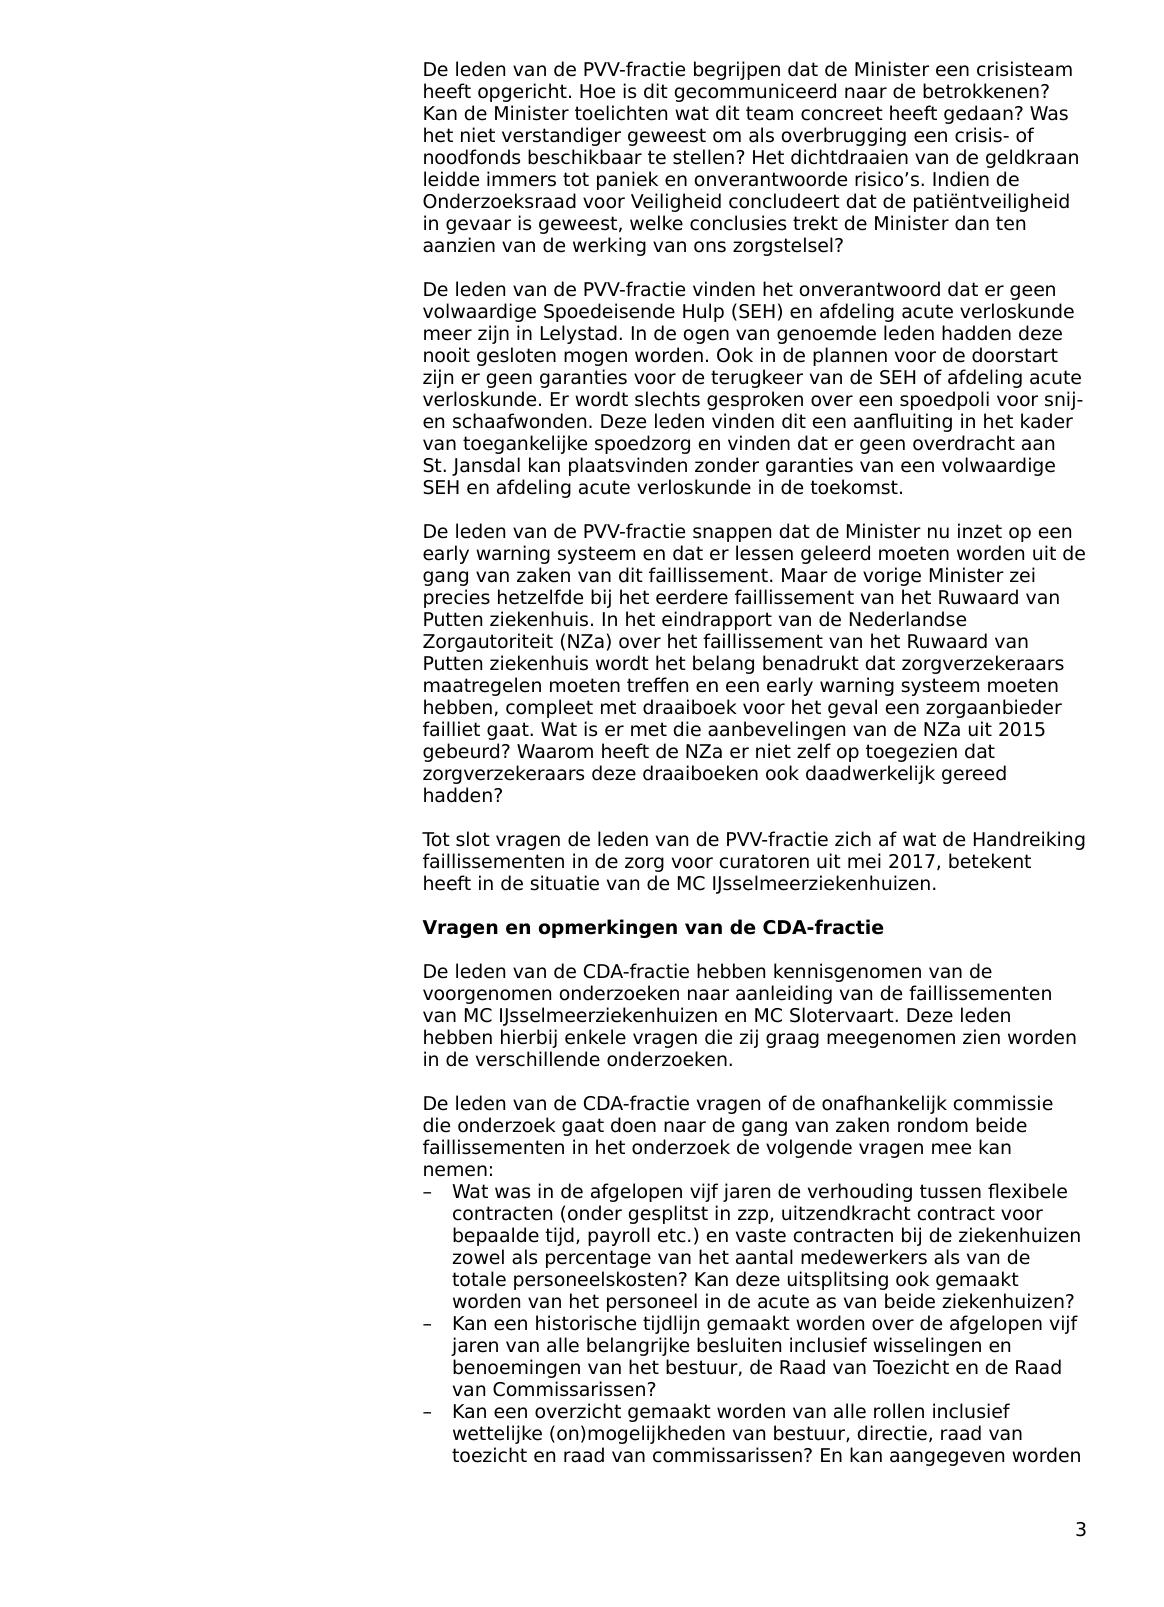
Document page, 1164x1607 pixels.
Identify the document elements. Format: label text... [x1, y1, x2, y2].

text De leden van de CDA-fractie vragen of de onafhankelijk commissie die onderzoek gaat doen naar de gang van zaken rondom beide faillissementen in het onderzoek de volgende vragen mee kan nemen: [422, 1093, 1087, 1181]
text De leden van de PVV-fractie begrijpen dat de Minister een crisisteam heeft opgericht. Hoe is dit gecommuniceerd naar de betrokkenen? Kan de Minister toelichten wat dit team concreet heeft gedaan? Was het niet verstandiger geweest om als overbrugging een crisis- of noodfonds beschikbaar te stellen? Het dichtdraaien van de geldkraan leidde immers tot paniek en onverantwoorde risico’s. Indien de Onderzoeksraad voor Veiligheid concludeert dat de patiëntveiligheid in gevaar is geweest, welke conclusies trekt de Minister dan ten aanzien van de werking van ons zorgstelsel? [422, 59, 1087, 257]
subtitle Vragen en opmerkingen van de CDA-fractie [422, 917, 1087, 939]
text De leden van de PVV-fractie vinden het onverantwoord dat er geen volwaardige Spoedeisende Hulp (SEH) en afdeling acute verloskunde meer zijn in Lelystad. In de ogen van genoemde leden hadden deze nooit gesloten mogen worden. Ook in de plannen voor de doorstart zijn er geen garanties voor de terugkeer van de SEH of afdeling acute verloskunde. Er wordt slechts gesproken over een spoedpoli voor snij- en schaafwonden. Deze leden vinden dit een aanfluiting in het kader van toegankelijke spoedzorg en vinden dat er geen overdracht aan St. Jansdal kan plaatsvinden zonder garanties van een volwaardige SEH en afdeling acute verloskunde in de toekomst. [422, 279, 1087, 499]
text – Kan een overzicht gemaakt worden van alle rollen inclusief wettelijke (on)mogelijkheden van bestuur, directie, raad van toezicht en raad van commissarissen? En kan aangegeven worden [422, 1401, 1087, 1467]
text De leden van de PVV-fractie snappen dat de Minister nu inzet op een early warning systeem en dat er lessen geleerd moeten worden uit de gang van zaken van dit faillissement. Maar de vorige Minister zei precies hetzelfde bij het eerdere faillissement van het Ruwaard van Putten ziekenhuis. In het eindrapport van de Nederlandse Zorgautoriteit (NZa) over het faillissement van het Ruwaard van Putten ziekenhuis wordt het belang benadrukt dat zorgverzekeraars maatregelen moeten treffen en een early warning systeem moeten hebben, compleet met draaiboek voor het geval een zorgaanbieder failliet gaat. Wat is er met die aanbevelingen van de NZa uit 2015 gebeurd? Waarom heeft de NZa er niet zelf op toegezien dat zorgverzekeraars deze draaiboeken ook daadwerkelijk gereed hadden? [422, 521, 1087, 807]
text De leden van de CDA-fractie hebben kennisgenomen van de voorgenomen onderzoeken naar aanleiding van de faillissementen van MC IJsselmeerziekenhuizen en MC Slotervaart. Deze leden hebben hierbij enkele vragen die zij graag meegenomen zien worden in de verschillende onderzoeken. [422, 961, 1087, 1071]
text – Wat was in de afgelopen vijf jaren de verhouding tussen flexibele contracten (onder gesplitst in zzp, uitzendkracht contract voor bepaalde tijd, payroll etc.) en vaste contracten bij de ziekenhuizen zowel als percentage van het aantal medewerkers als van de totale personeelskosten? Kan deze uitsplitsing ook gemaakt worden van het personeel in de acute as van beide ziekenhuizen? [422, 1181, 1087, 1313]
text Tot slot vragen de leden van de PVV-fractie zich af wat de Handreiking faillissementen in de zorg voor curatoren uit mei 2017, betekent heeft in de situatie van de MC IJsselmeerziekenhuizen. [422, 829, 1087, 895]
text – Kan een historische tijdlijn gemaakt worden over de afgelopen vijf jaren van alle belangrijke besluiten inclusief wisselingen en benoemingen van het bestuur, de Raad van Toezicht en de Raad van Commissarissen? [422, 1313, 1087, 1401]
